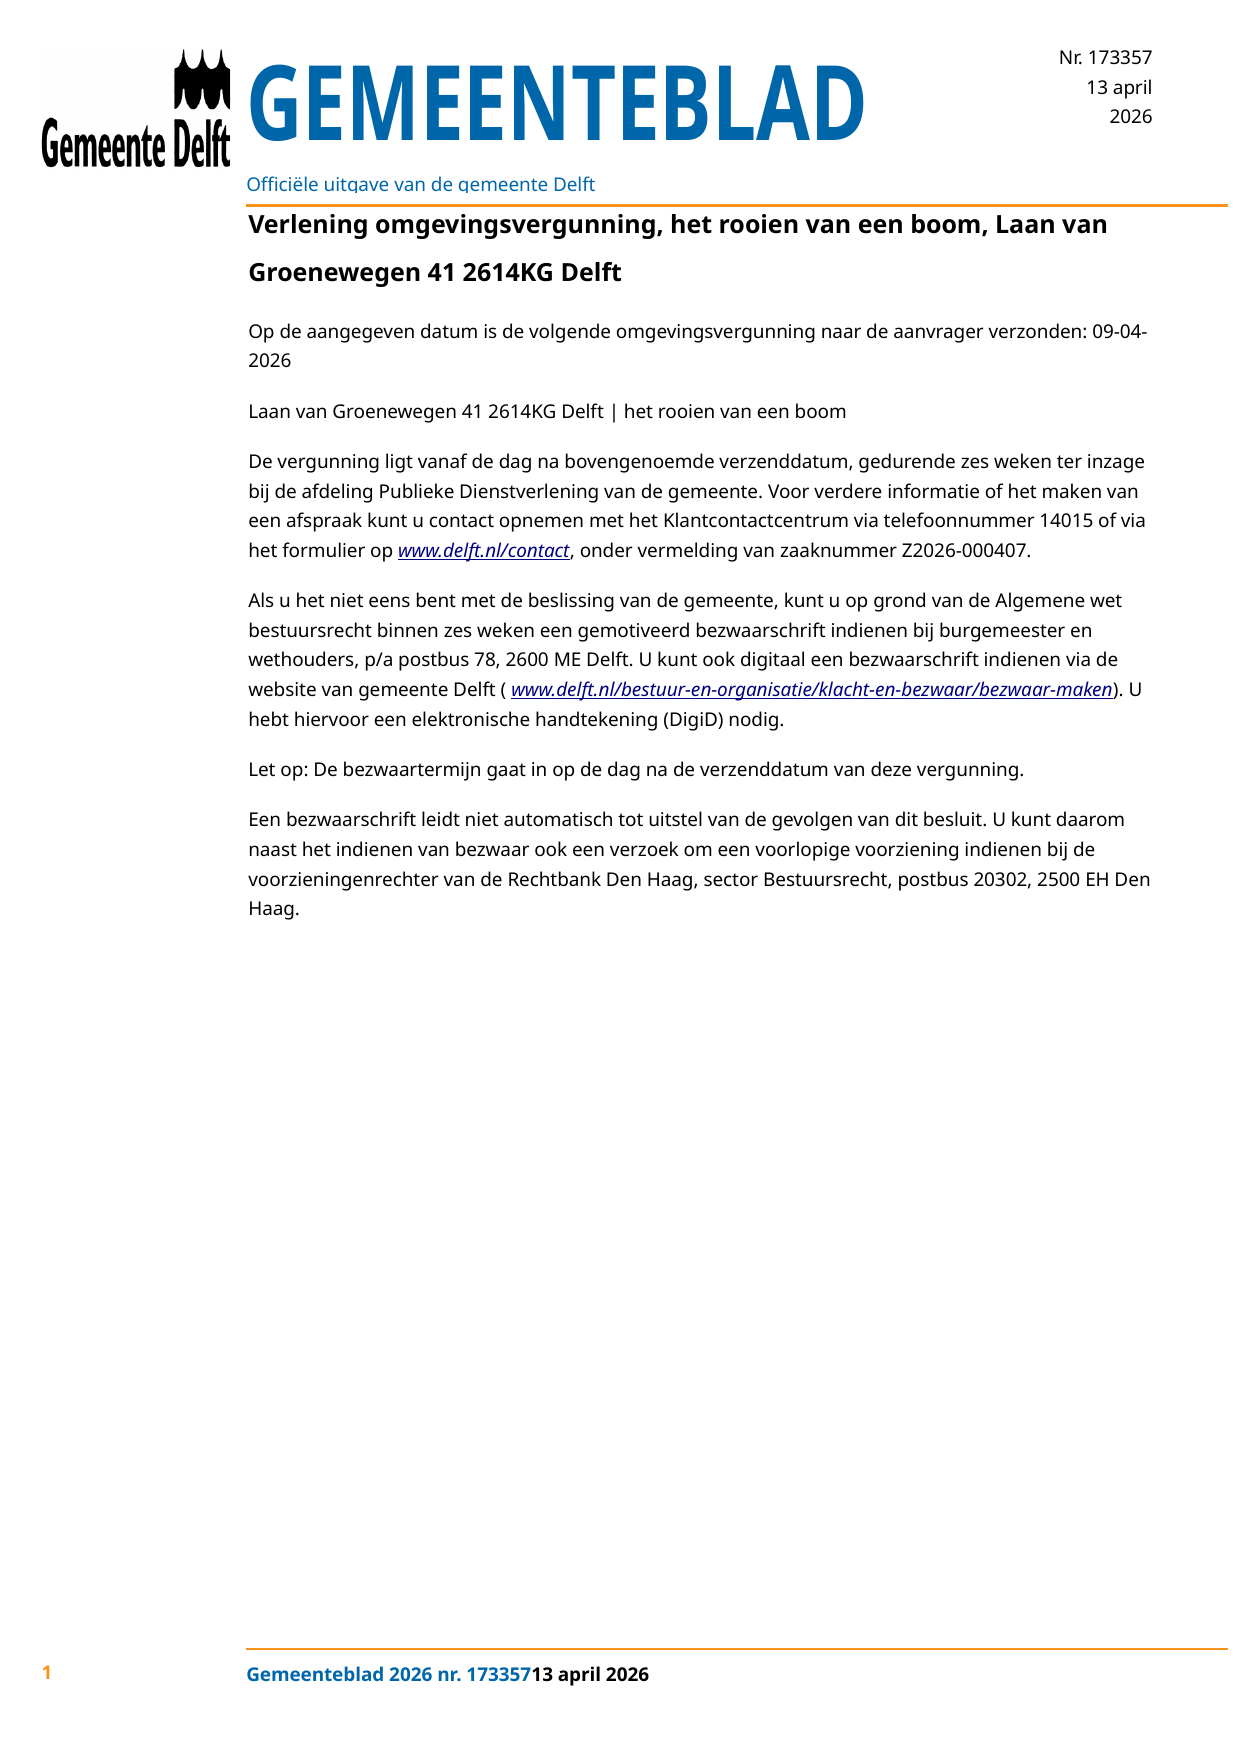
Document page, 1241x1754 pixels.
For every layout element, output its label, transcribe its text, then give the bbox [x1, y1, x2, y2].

text Let op: De bezwaartermijn gaat in op de dag na de verzenddatum van deze vergunning. [248, 756, 1152, 782]
picture [41, 47, 231, 172]
text Op de aangegeven datum is de volgende omgevingsvergunning naar de aanvrager verzonden: 09-04-2026 [248, 318, 1152, 373]
text Laan van Groenewegen 41 2614KG Delft | het rooien van een boom [248, 398, 1152, 424]
text Een bezwaarschrift leidt niet automatisch tot uitstel van de gevolgen van dit besluit. U kunt daarom naast het indienen van bezwaar ook een verzoek om een voorlopige voorziening indienen bij de voorzieningenrechter van de Rechtbank Den Haag, sector Bestuursrecht, postbus 20302, 2500 EH Den Haag. [248, 807, 1152, 921]
text Verlening omgevingsvergunning, het rooien van een boom, Laan van Groenewegen 41 2614KG Delft [248, 207, 1152, 288]
text Als u het niet eens bent met de beslissing van de gemeente, kunt u op grond van de Algemene wet bestuursrecht binnen zes weken een gemotiveerd bezwaarschrift indienen bij burgemeester en wethouders, p/a postbus 78, 2600 ME Delft. U kunt ook digitaal een bezwaarschrift indienen via de website van gemeente Delft ( www.delft.nl/bestuur-en-organisatie/klacht-en-bezwaar/bezwaar-maken). U hebt hiervoor een elektronische handtekening (DigiD) nodig. [248, 587, 1152, 732]
text De vergunning ligt vanaf de dag na bovengenoemde verzenddatum, gedurende zes weken ter inzage bij de afdeling Publieke Dienstverlening van de gemeente. Voor verdere informatie of het maken van een afspraak kunt u contact opnemen met het Klantcontactcentrum via telefoonnummer 14015 of via het formulier op www.delft.nl/contact, onder vermelding van zaaknummer Z2026-000407. [248, 448, 1152, 563]
